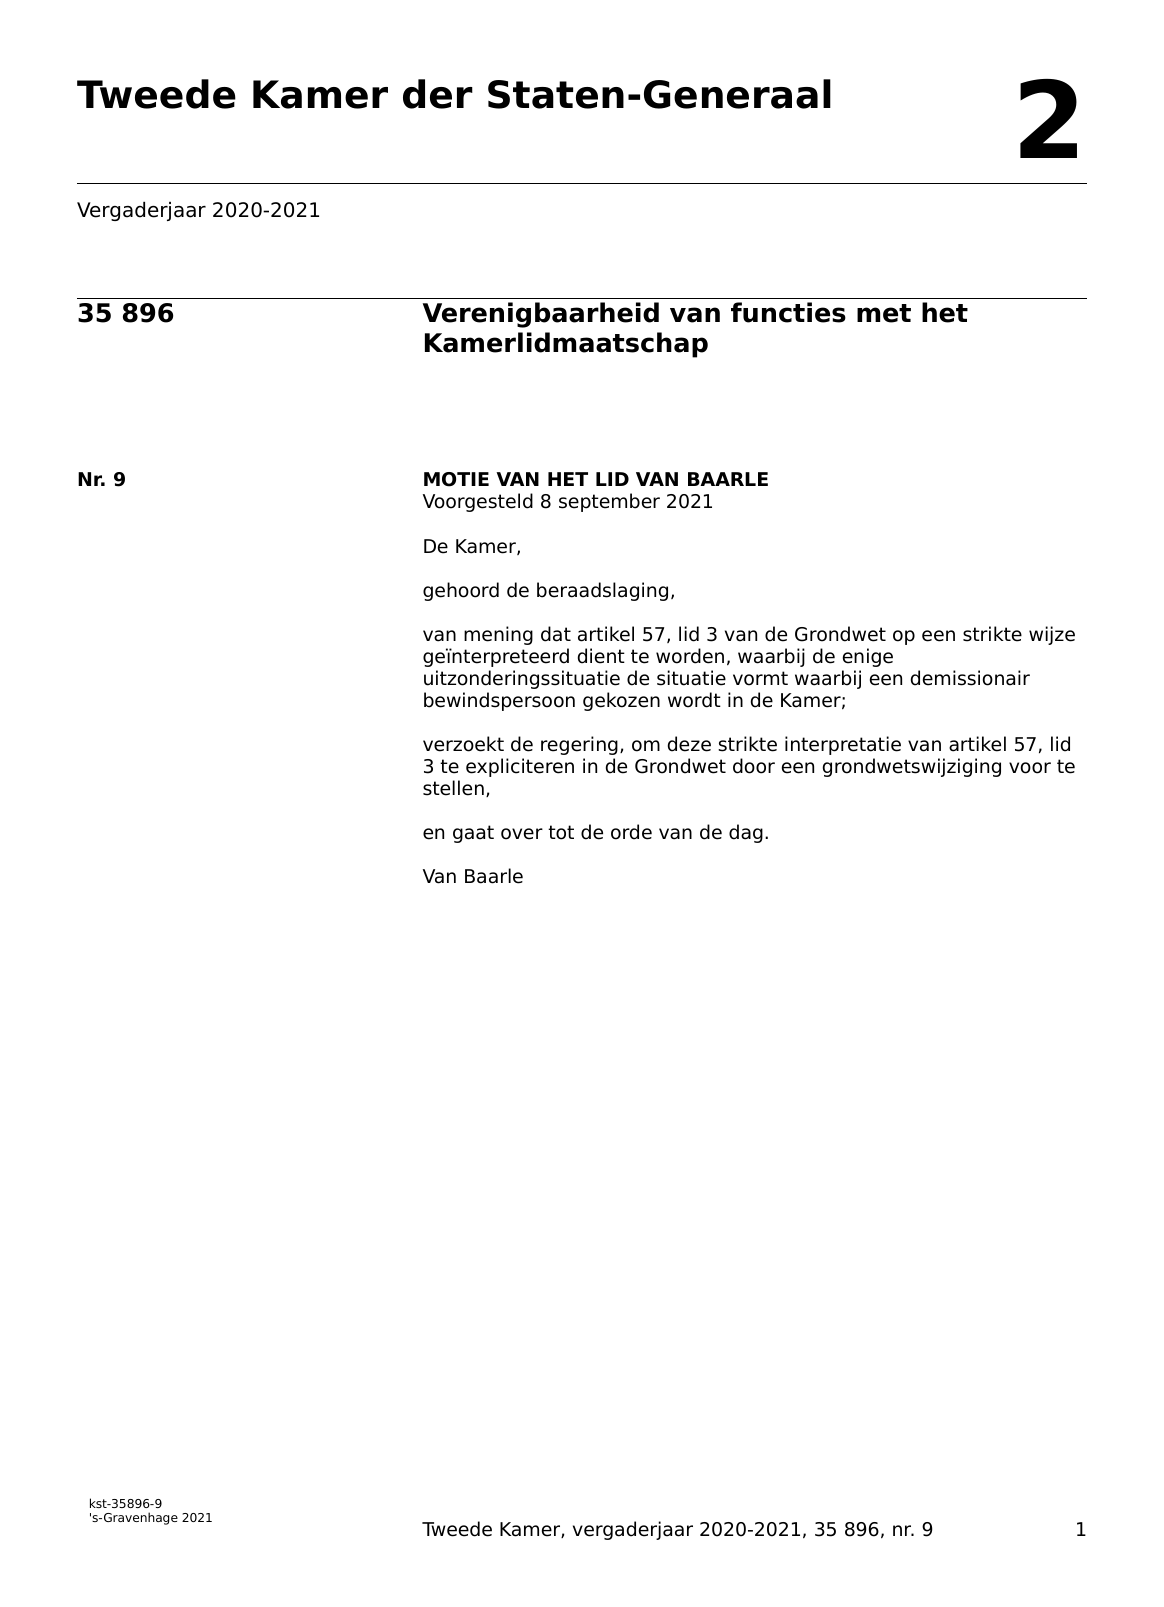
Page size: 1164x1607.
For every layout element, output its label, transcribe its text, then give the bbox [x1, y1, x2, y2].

text Van Baarle [422, 866, 1087, 888]
text en gaat over tot de orde van de dag. [422, 822, 1087, 844]
text gehoord de beraadslaging, [422, 580, 1087, 602]
text van mening dat artikel 57, lid 3 van de Grondwet op een strikte wijze geïnterpreteerd dient te worden, waarbij de enige uitzonderingssituatie de situatie vormt waarbij een demissionair bewindspersoon gekozen wordt in de Kamer; [422, 624, 1087, 712]
table_cell Vergaderjaar 2020-2021 [77, 184, 1087, 298]
text Voorgesteld 8 september 2021 [422, 491, 1087, 513]
table_header Tweede Kamer der Staten-Generaal [77, 59, 886, 183]
text verzoekt de regering, om deze strikte interpretatie van artikel 57, lid 3 te expliciteren in de Grondwet door een grondwetswijziging voor te stellen, [422, 734, 1087, 800]
subtitle Nr. 9 MOTIE VAN HET LID VAN BAARLE [77, 469, 1087, 491]
text De Kamer, [422, 536, 1087, 557]
text 's-Gravenhage 2021 [88, 1511, 323, 1525]
table_header 2 [886, 59, 1087, 183]
text kst-35896-9 [88, 1497, 323, 1511]
subtitle 35 896 Verenigbaarheid van functies met het Kamerlidmaatschap [77, 299, 1087, 358]
